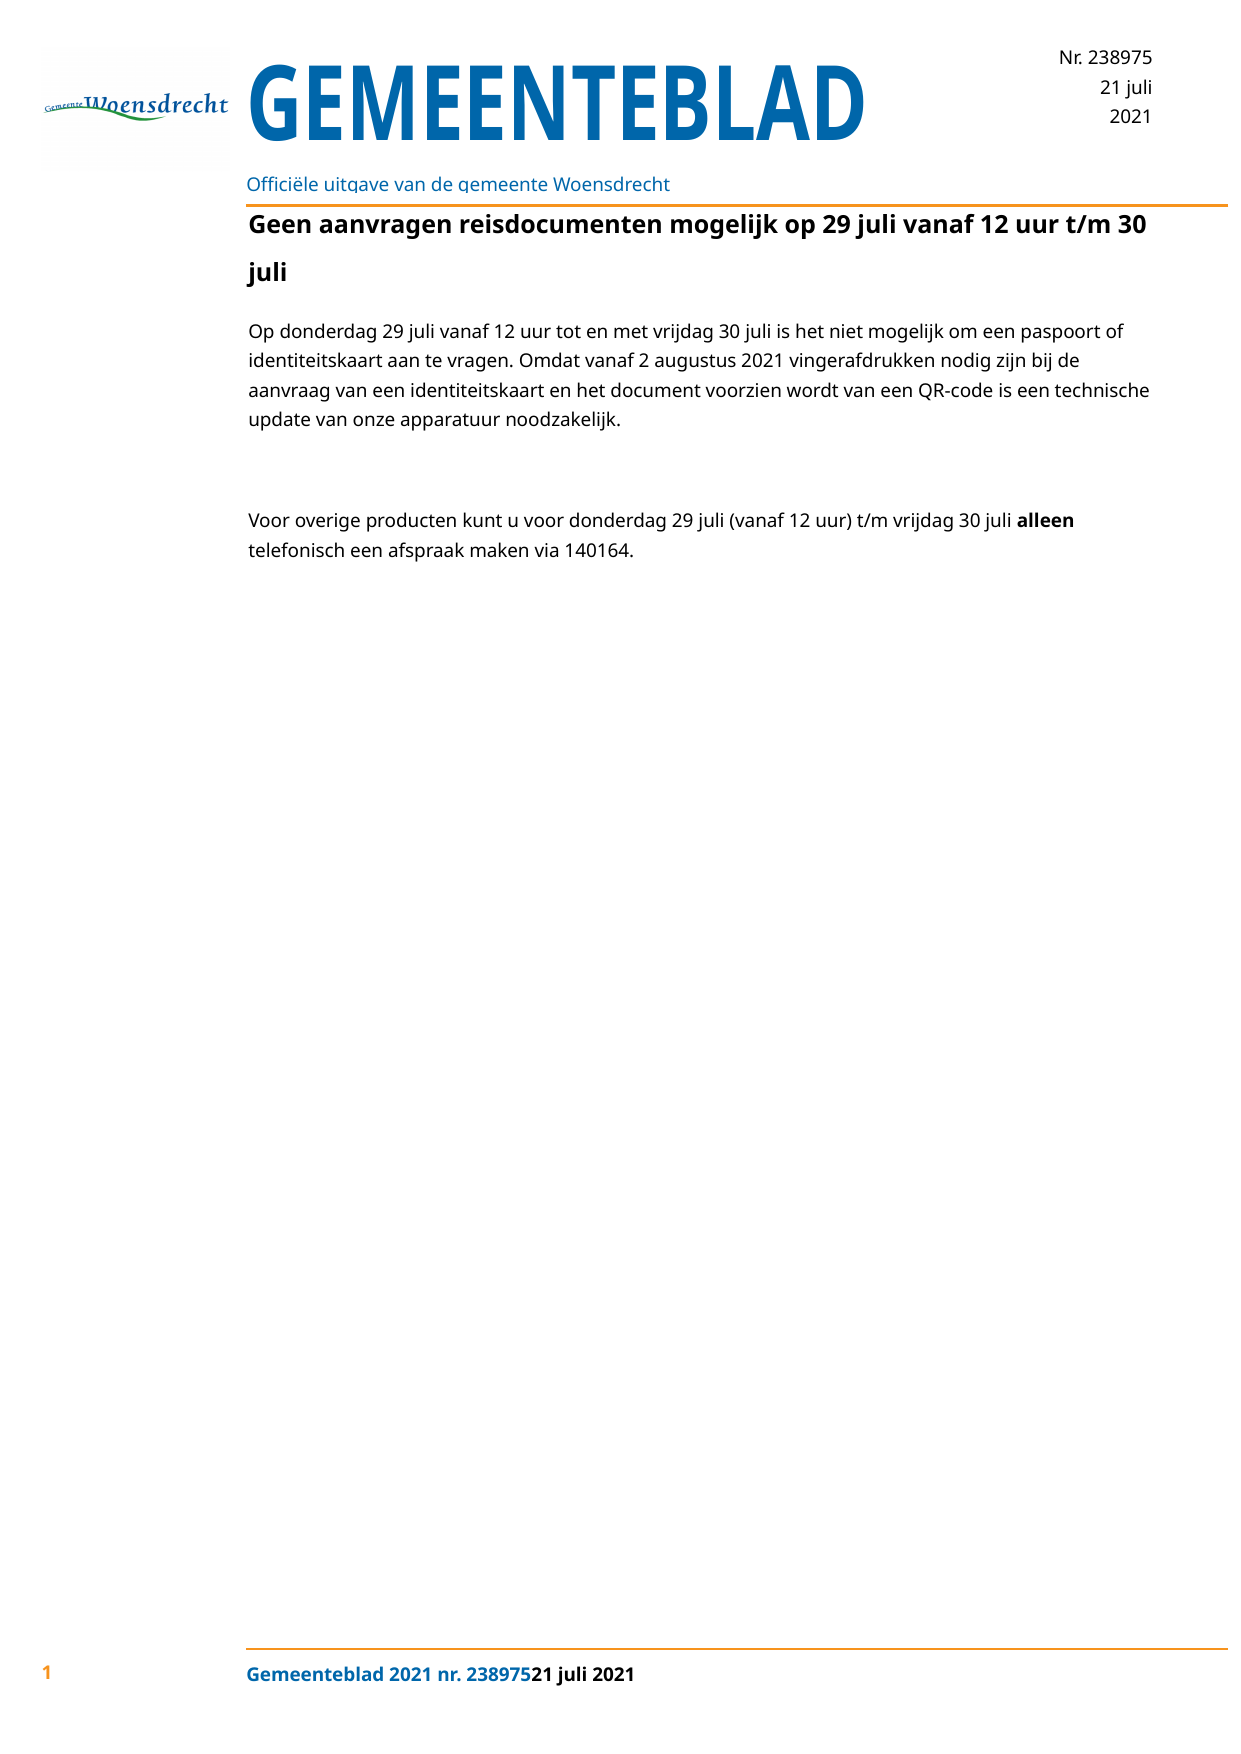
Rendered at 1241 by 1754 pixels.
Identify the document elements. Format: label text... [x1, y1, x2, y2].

text Voor overige producten kunt u voor donderdag 29 juli (vanaf 12 uur) t/m vrijdag 30 juli alleen telefonisch een afspraak maken via 140164. [248, 507, 1152, 563]
text Op donderdag 29 juli vanaf 12 uur tot en met vrijdag 30 juli is het niet mogelijk om een paspoort of identiteitskaart aan te vragen. Omdat vanaf 2 augustus 2021 vingerafdrukken nodig zijn bij de aanvraag van een identiteitskaart en het document voorzien wordt van een QR-code is een technische update van onze apparatuur noodzakelijk. [248, 318, 1152, 432]
picture [41, 47, 231, 172]
text Geen aanvragen reisdocumenten mogelijk op 29 juli vanaf 12 uur t/m 30 juli [248, 207, 1152, 288]
